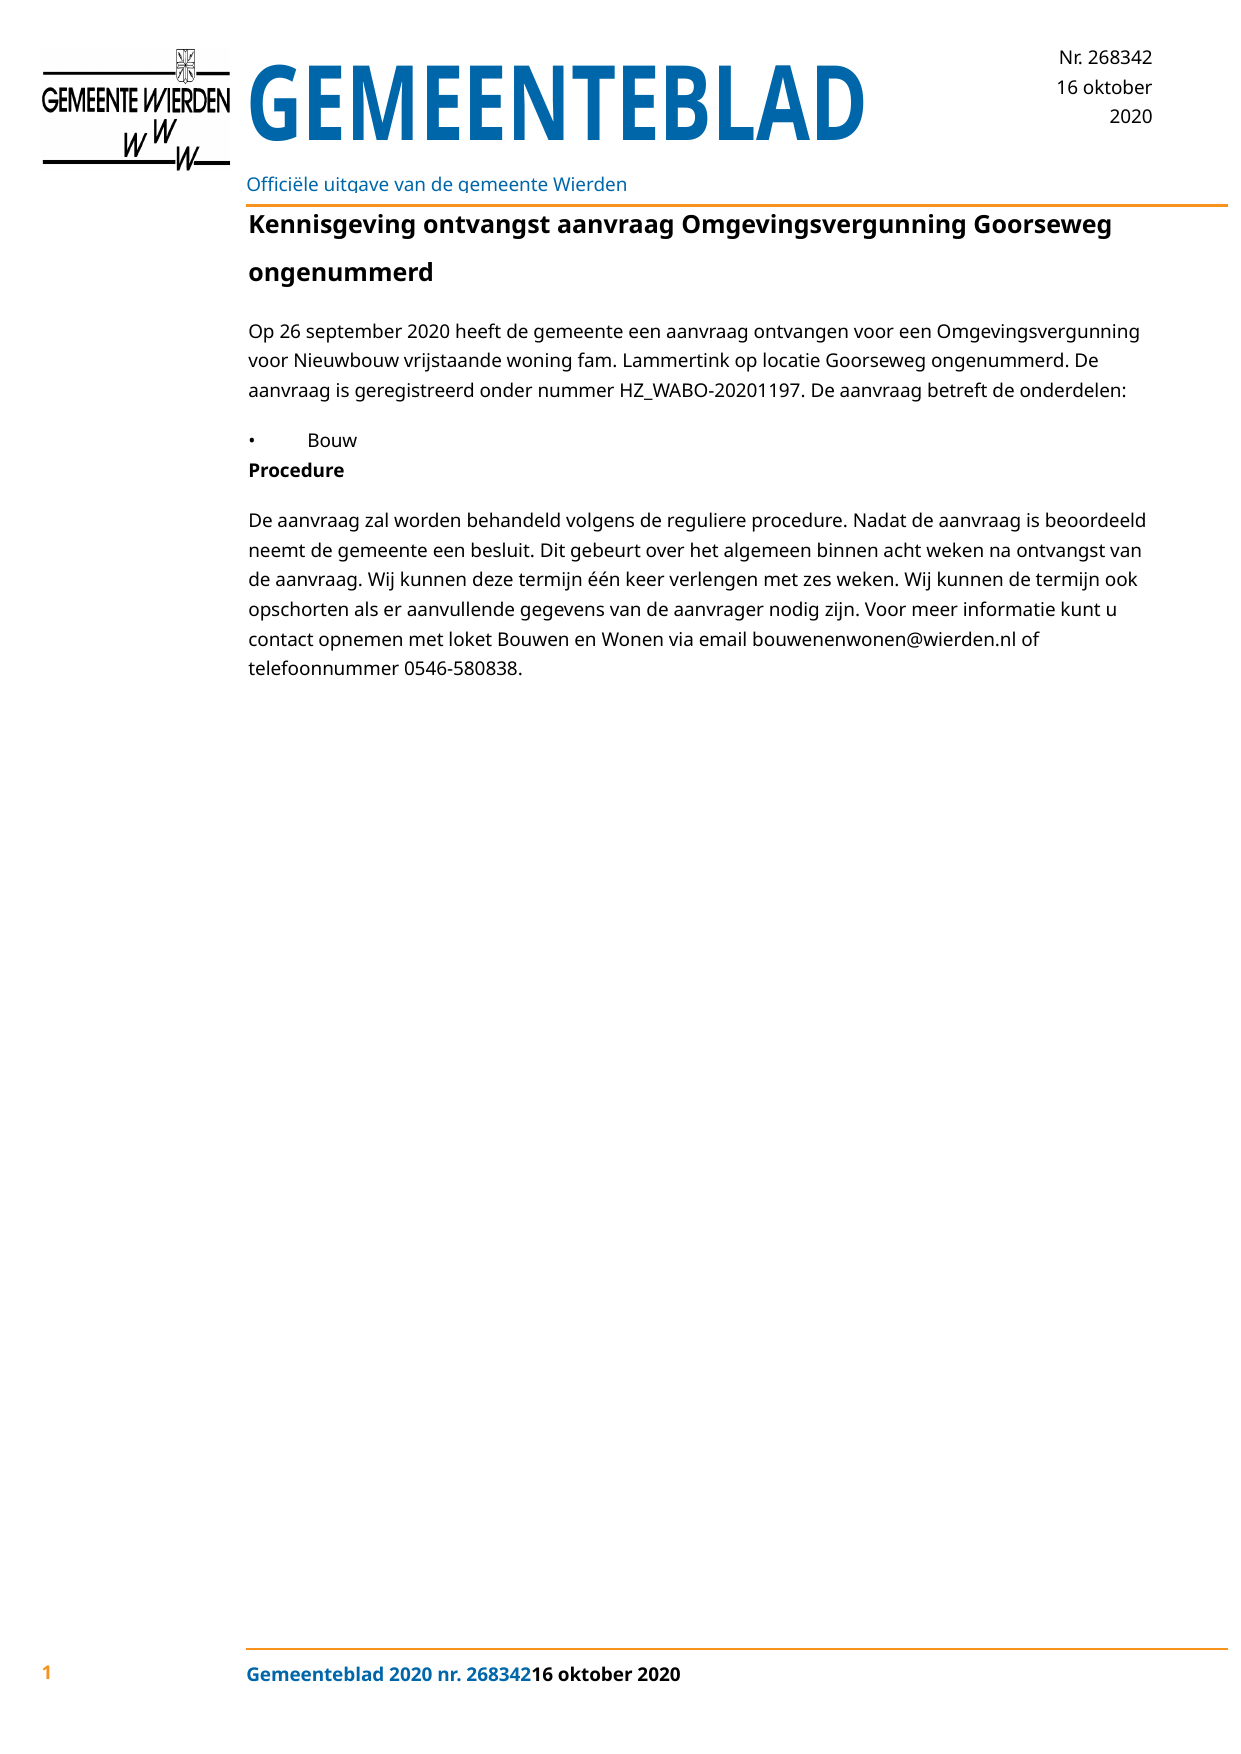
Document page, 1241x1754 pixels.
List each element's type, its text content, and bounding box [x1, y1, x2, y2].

text Kennisgeving ontvangst aanvraag Omgevingsvergunning Goorseweg ongenummerd [248, 207, 1152, 288]
picture [41, 47, 231, 172]
list Bouw [248, 427, 1152, 453]
text De aanvraag zal worden behandeld volgens de reguliere procedure. Nadat de aanvraag is beoordeeld neemt de gemeente een besluit. Dit gebeurt over het algemeen binnen acht weken na ontvangst van de aanvraag. Wij kunnen deze termijn één keer verlengen met zes weken. Wij kunnen de termijn ook opschorten als er aanvullende gegevens van de aanvrager nodig zijn. Voor meer informatie kunt u contact opnemen met loket Bouwen en Wonen via email bouwenenwonen@wierden.nl of telefoonnummer 0546-580838. [248, 507, 1152, 681]
text Op 26 september 2020 heeft de gemeente een aanvraag ontvangen voor een Omgevingsvergunning voor Nieuwbouw vrijstaande woning fam. Lammertink op locatie Goorseweg ongenummerd. De aanvraag is geregistreerd onder nummer HZ_WABO-20201197. De aanvraag betreft de onderdelen: [248, 318, 1152, 403]
text Procedure [248, 457, 1152, 483]
